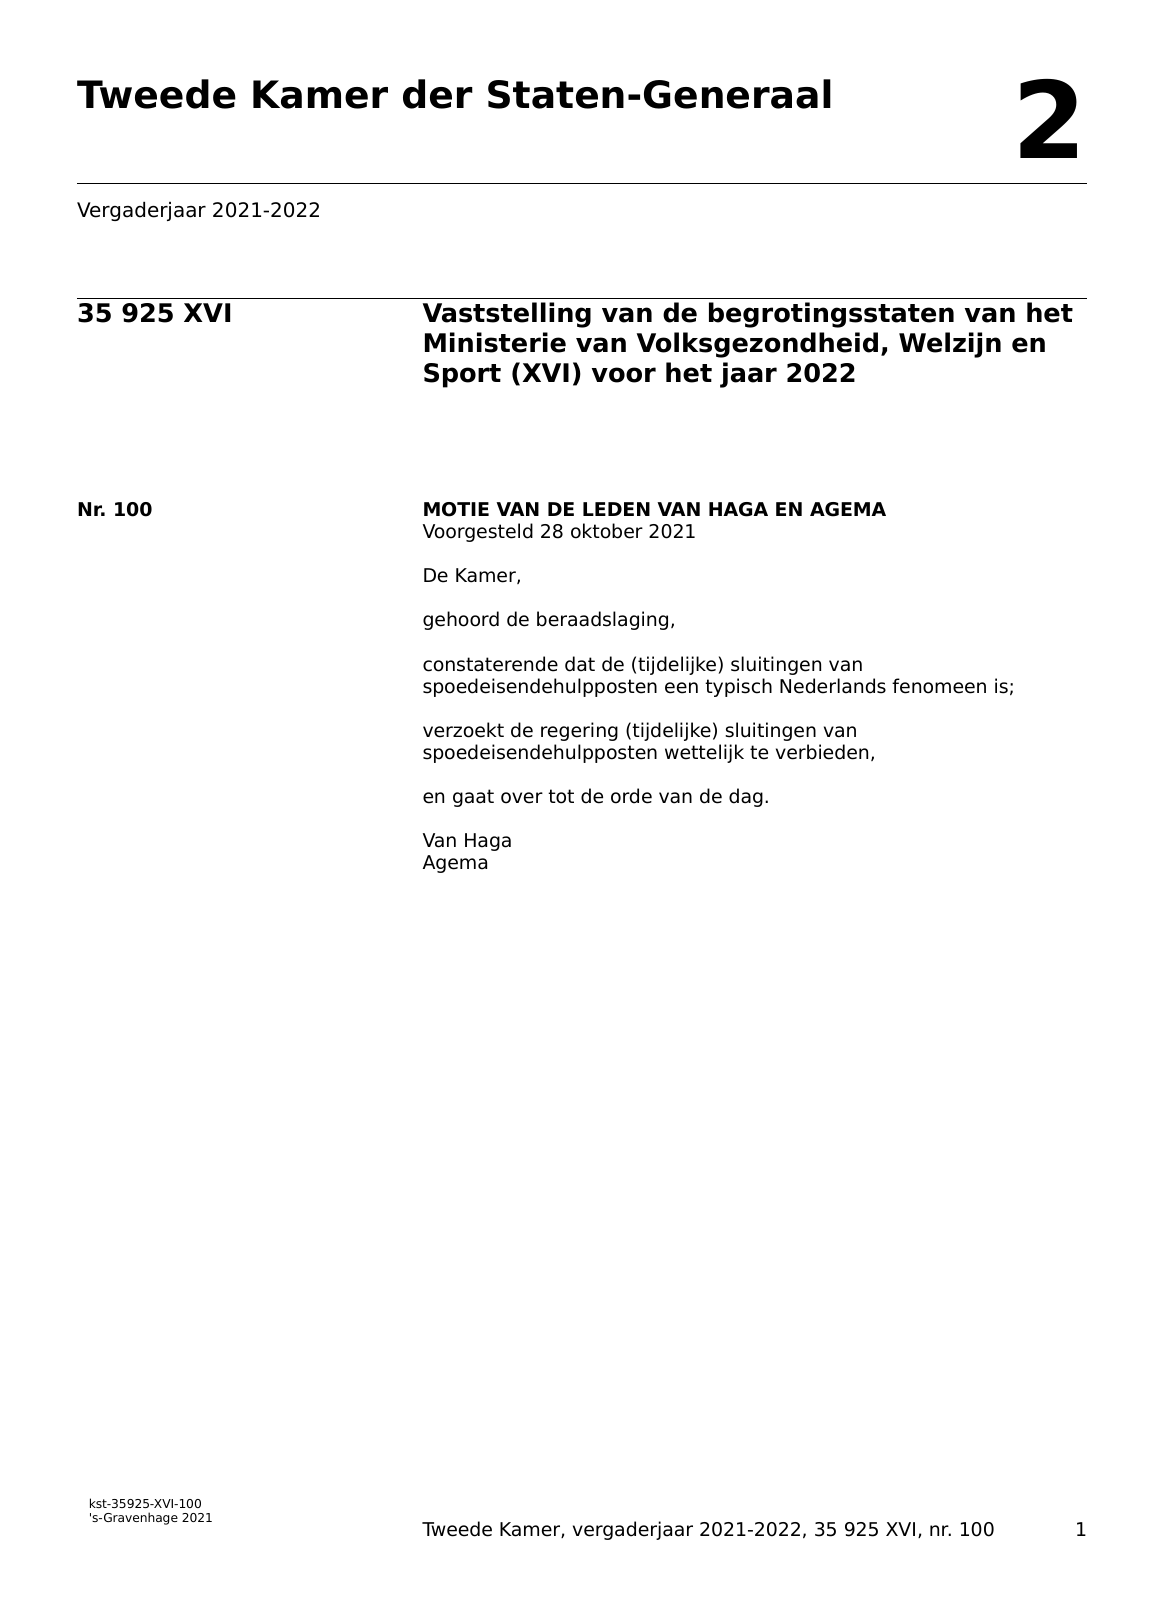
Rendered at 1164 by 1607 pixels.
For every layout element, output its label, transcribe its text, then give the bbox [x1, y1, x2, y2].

text Van Haga [422, 830, 1087, 852]
text gehoord de beraadslaging, [422, 609, 1087, 631]
text 's-Gravenhage 2021 [88, 1511, 323, 1525]
text constaterende dat de (tijdelijke) sluitingen van spoedeisendehulpposten een typisch Nederlands fenomeen is; [422, 653, 1087, 697]
table_header 2 [886, 59, 1087, 183]
text en gaat over tot de orde van de dag. [422, 786, 1087, 808]
table_header Tweede Kamer der Staten-Generaal [77, 59, 886, 183]
text Voorgesteld 28 oktober 2021 [422, 521, 1087, 543]
subtitle Nr. 100 MOTIE VAN DE LEDEN VAN HAGA EN AGEMA [77, 499, 1087, 521]
text Agema [422, 852, 1087, 874]
text kst-35925-XVI-100 [88, 1497, 323, 1511]
text De Kamer, [422, 565, 1087, 587]
subtitle 35 925 XVI Vaststelling van de begrotingsstaten van het Ministerie van Volksgezondheid, Welzijn en Sport (XVI) voor het jaar 2022 [77, 299, 1087, 388]
table_cell Vergaderjaar 2021-2022 [77, 184, 1087, 298]
text verzoekt de regering (tijdelijke) sluitingen van spoedeisendehulpposten wettelijk te verbieden, [422, 720, 1087, 764]
